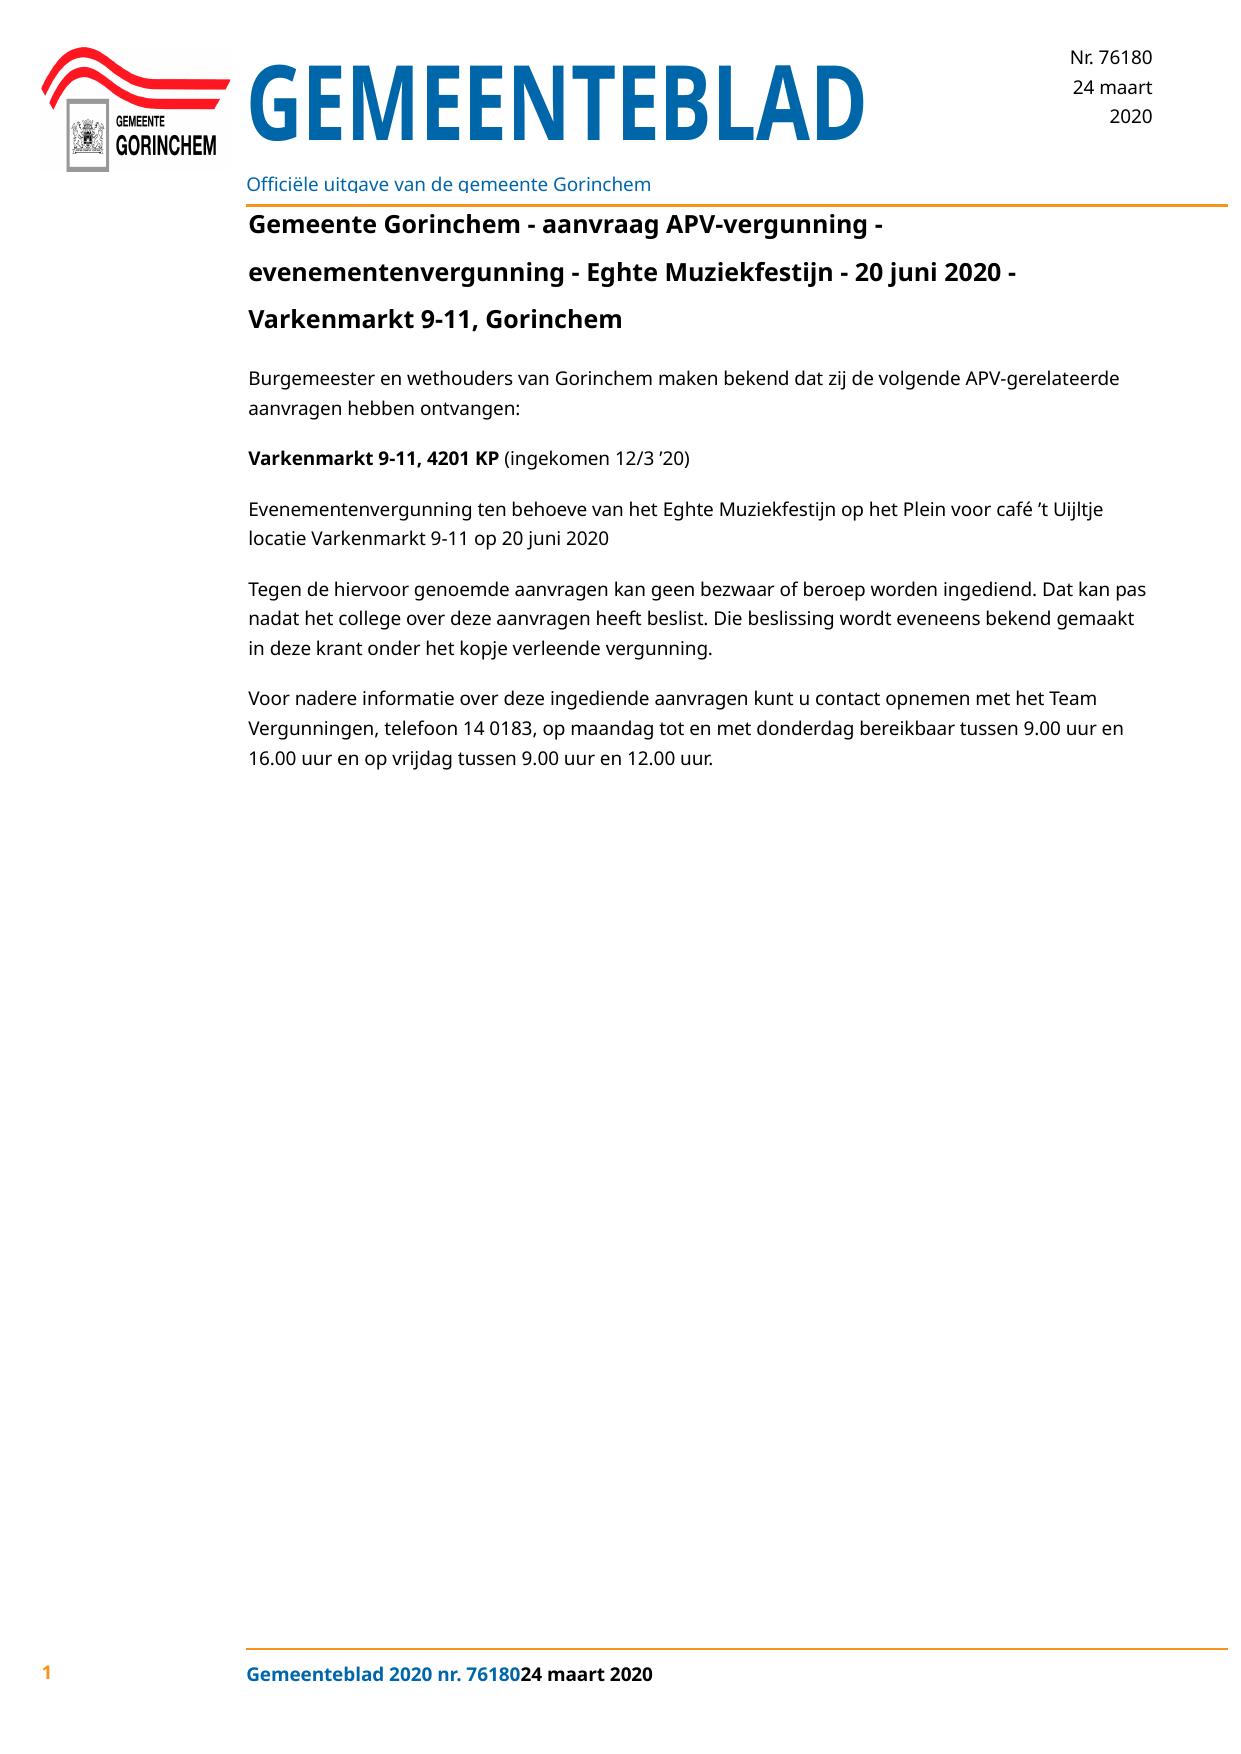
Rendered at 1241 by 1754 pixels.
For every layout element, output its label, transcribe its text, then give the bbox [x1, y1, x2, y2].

text Tegen de hiervoor genoemde aanvragen kan geen bezwaar of beroep worden ingediend. Dat kan pas nadat het college over deze aanvragen heeft beslist. Die beslissing wordt eveneens bekend gemaakt in deze krant onder het kopje verleende vergunning. [248, 576, 1152, 661]
text Gemeente Gorinchem - aanvraag APV-vergunning - evenementenvergunning - Eghte Muziekfestijn - 20 juni 2020 - Varkenmarkt 9-11, Gorinchem [248, 207, 1152, 336]
text Evenementenvergunning ten behoeve van het Eghte Muziekfestijn op het Plein voor café ’t Uijltje locatie Varkenmarkt 9-11 op 20 juni 2020 [248, 496, 1152, 551]
text Burgemeester en wethouders van Gorinchem maken bekend dat zij de volgende APV-gerelateerde aanvragen hebben ontvangen: [248, 366, 1152, 421]
picture [41, 47, 231, 172]
text Varkenmarkt 9-11, 4201 KP (ingekomen 12/3 ’20) [248, 446, 1152, 471]
text Voor nadere informatie over deze ingediende aanvragen kunt u contact opnemen met het Team Vergunningen, telefoon 14 0183, op maandag tot en met donderdag bereikbaar tussen 9.00 uur en 16.00 uur en op vrijdag tussen 9.00 uur en 12.00 uur. [248, 686, 1152, 770]
